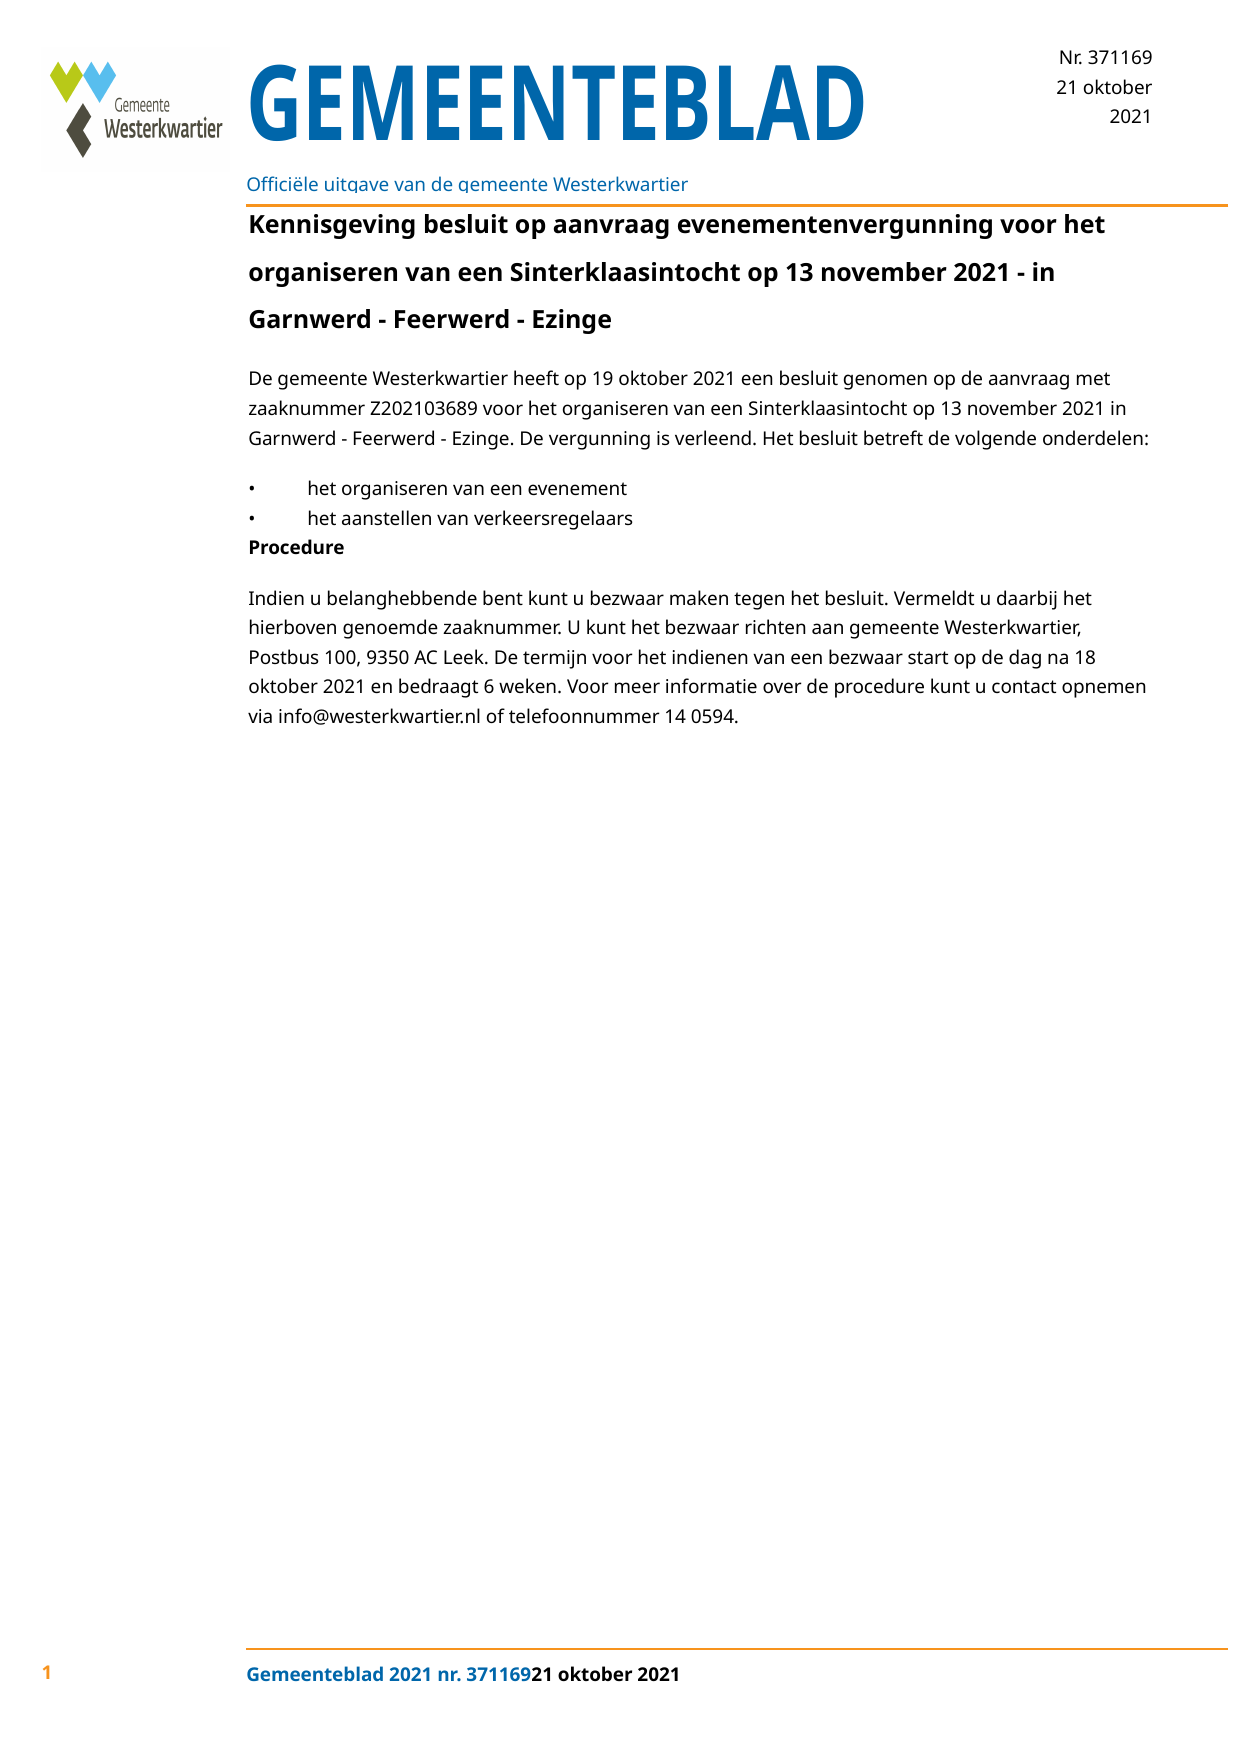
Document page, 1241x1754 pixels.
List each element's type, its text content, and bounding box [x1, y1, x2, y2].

text Procedure [248, 534, 1152, 560]
text Kennisgeving besluit op aanvraag evenementenvergunning voor het organiseren van een Sinterklaasintocht op 13 november 2021 - in Garnwerd - Feerwerd - Ezinge [248, 207, 1152, 336]
list het aanstellen van verkeersregelaars [248, 505, 1152, 530]
list het organiseren van een evenement [248, 475, 1152, 501]
text De gemeente Westerkwartier heeft op 19 oktober 2021 een besluit genomen op de aanvraag met zaaknummer Z202103689 voor het organiseren van een Sinterklaasintocht op 13 november 2021 in Garnwerd - Feerwerd - Ezinge. De vergunning is verleend. Het besluit betreft de volgende onderdelen: [248, 366, 1152, 450]
picture [41, 47, 231, 172]
text Indien u belanghebbende bent kunt u bezwaar maken tegen het besluit. Vermeldt u daarbij het hierboven genoemde zaaknummer. U kunt het bezwaar richten aan gemeente Westerkwartier, Postbus 100, 9350 AC Leek. De termijn voor het indienen van een bezwaar start op de dag na 18 oktober 2021 en bedraagt 6 weken. Voor meer informatie over de procedure kunt u contact opnemen via info@westerkwartier.nl of telefoonnummer 14 0594. [248, 585, 1152, 729]
